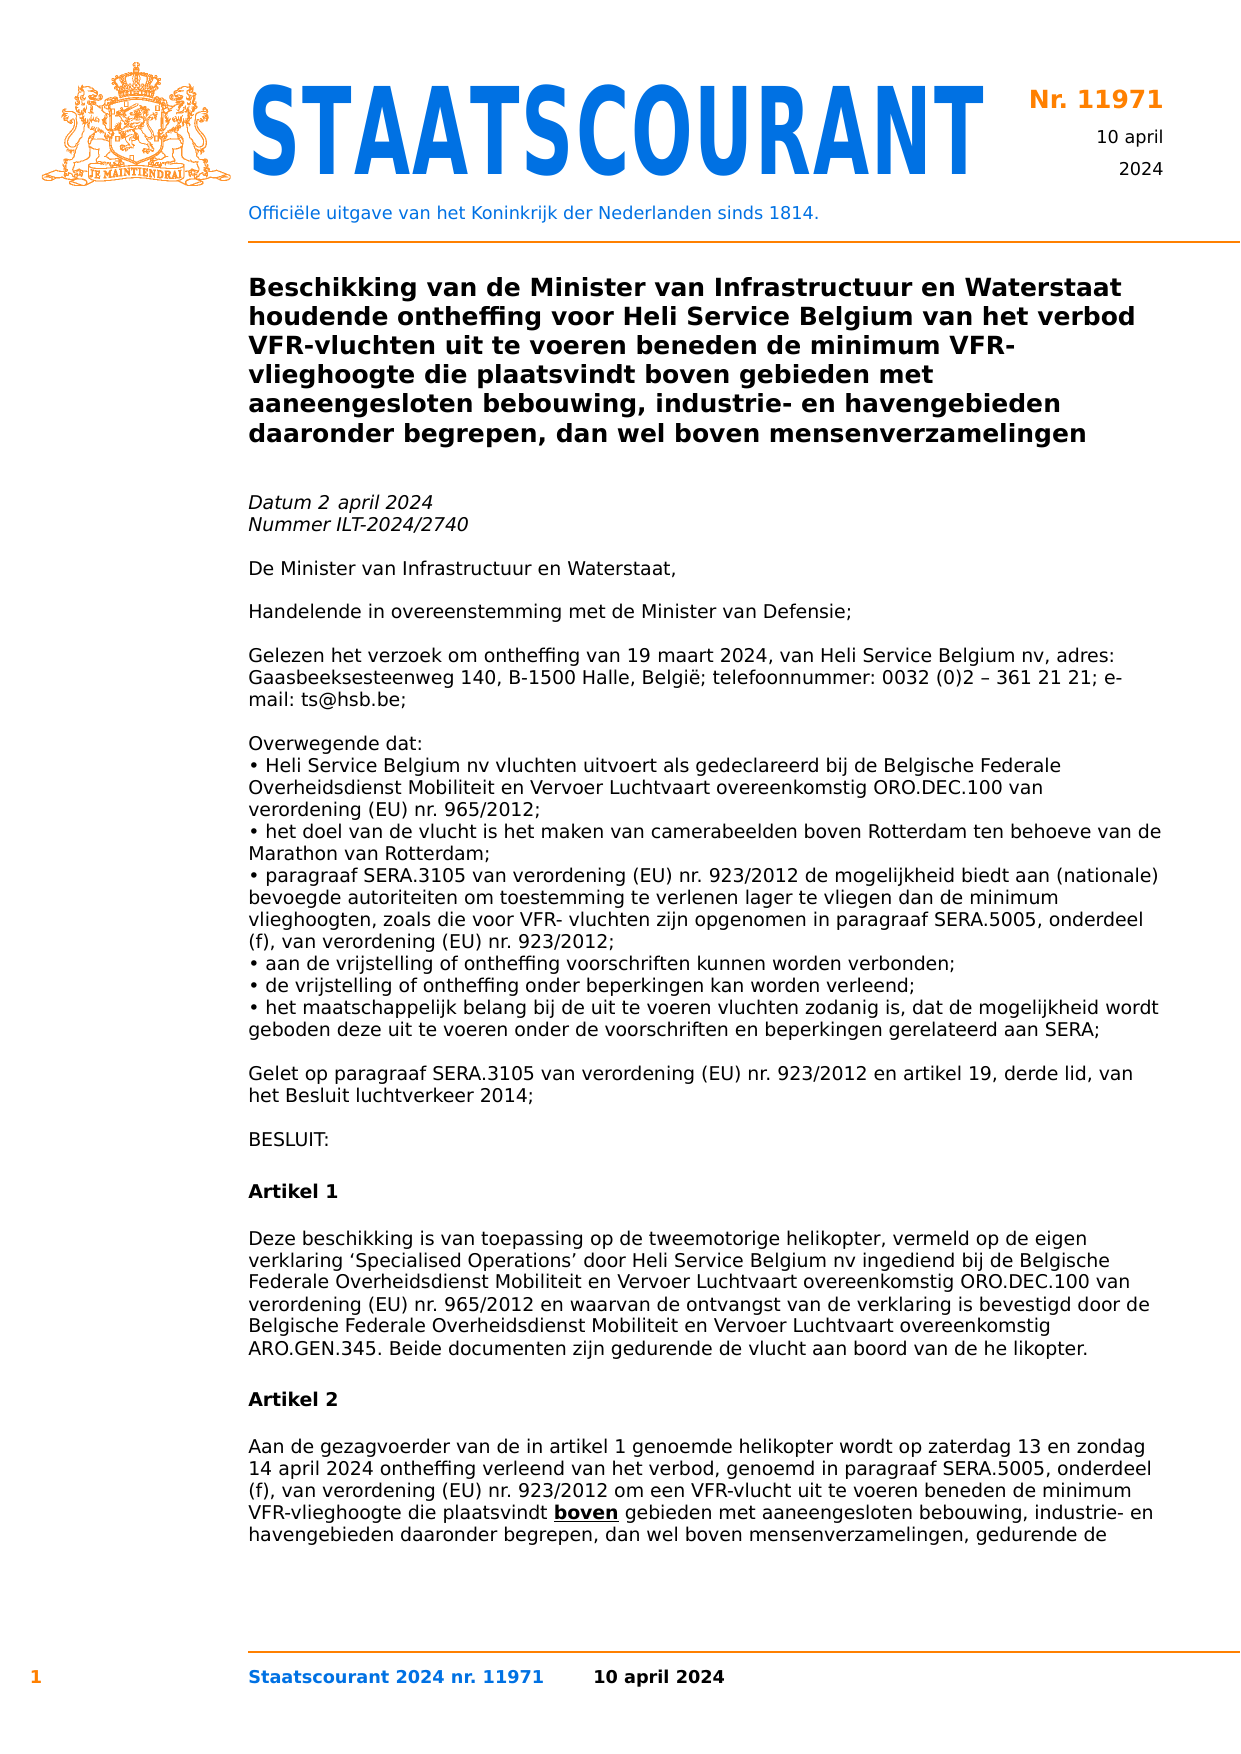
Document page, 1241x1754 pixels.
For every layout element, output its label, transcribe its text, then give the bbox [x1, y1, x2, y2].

text Aan de gezagvoerder van de in artikel 1 genoemde helikopter wordt op zaterdag 13 en zondag 14 april 2024 ontheffing verleend van het verbod, genoemd in paragraaf SERA.5005, onderdeel (f), van verordening (EU) nr. 923/2012 om een VFR-vlucht uit te voeren beneden de minimum VFR-vlieghoogte die plaatsvindt boven gebieden met aaneengesloten bebouwing, industrie- en havengebieden daaronder begrepen, dan wel boven mensenverzamelingen, gedurende de [248, 1436, 1163, 1546]
text Gelet op paragraaf SERA.3105 van verordening (EU) nr. 923/2012 en artikel 19, derde lid, van het Besluit luchtverkeer 2014; [248, 1063, 1163, 1107]
text Overwegende dat: [248, 733, 1163, 755]
subtitle Beschikking van de Minister van Infrastructuur en Waterstaat houdende ontheffing voor Heli Service Belgium van het verbod VFR-vluchten uit te voeren beneden de minimum VFR-vlieghoogte die plaatsvindt boven gebieden met aaneengesloten bebouwing, industrie- en havengebieden daaronder begrepen, dan wel boven mensenverzamelingen [248, 273, 1163, 448]
text • paragraaf SERA.3105 van verordening (EU) nr. 923/2012 de mogelijkheid biedt aan (nationale) bevoegde autoriteiten om toestemming te verlenen lager te vliegen dan de minimum vlieghoogten, zoals die voor VFR- vluchten zijn opgenomen in paragraaf SERA.5005, onderdeel (f), van verordening (EU) nr. 923/2012; [248, 865, 1163, 953]
table_cell 2024 [998, 153, 1240, 203]
text BESLUIT: [248, 1128, 1163, 1151]
table_header Nr. 11971 [998, 62, 1240, 121]
text • het maatschappelijk belang bij de uit te voeren vluchten zodanig is, dat de mogelijkheid wordt geboden deze uit te voeren onder de voorschriften en beperkingen gerelateerd aan SERA; [248, 997, 1163, 1041]
picture [41, 62, 231, 186]
text Gelezen het verzoek om ontheffing van 19 maart 2024, van Heli Service Belgium nv, adres: Gaasbeeksesteenweg 140, B-1500 Halle, België; telefoonnummer: 0032 (0)2 – 361 21 21; e-mail: ts@hsb.be; [248, 645, 1163, 711]
text Datum 2 april 2024 [248, 492, 1163, 514]
subtitle Artikel 1 [248, 1181, 1163, 1202]
text Nummer ILT-2024/2740 [248, 514, 1163, 536]
text • aan de vrijstelling of ontheffing voorschriften kunnen worden verbonden; [248, 953, 1163, 975]
text • het doel van de vlucht is het maken van camerabeelden boven Rotterdam ten behoeve van de Marathon van Rotterdam; [248, 821, 1163, 865]
table_cell Officiële uitgave van het Koninkrijk der Nederlanden sinds 1814. [248, 203, 1240, 241]
table_header STAATSCOURANT [248, 62, 998, 203]
text De Minister van Infrastructuur en Waterstaat, [248, 558, 1163, 579]
table_cell 10 april [998, 121, 1240, 153]
table_header [25, 62, 248, 241]
text Deze beschikking is van toepassing op de tweemotorige helikopter, vermeld op de eigen verklaring ‘Specialised Operations’ door Heli Service Belgium nv ingediend bij de Belgische Federale Overheidsdienst Mobiliteit en Vervoer Luchtvaart overeenkomstig ORO.DEC.100 van verordening (EU) nr. 965/2012 en waarvan de ontvangst van de verklaring is bevestigd door de Belgische Federale Overheidsdienst Mobiliteit en Vervoer Luchtvaart overeenkomstig ARO.GEN.345. Beide documenten zijn gedurende de vlucht aan boord van de he likopter. [248, 1227, 1163, 1359]
text Handelende in overeenstemming met de Minister van Defensie; [248, 601, 1163, 623]
text • de vrijstelling of ontheffing onder beperkingen kan worden verleend; [248, 975, 1163, 997]
text • Heli Service Belgium nv vluchten uitvoert als gedeclareerd bij de Belgische Federale Overheidsdienst Mobiliteit en Vervoer Luchtvaart overeenkomstig ORO.DEC.100 van verordening (EU) nr. 965/2012; [248, 755, 1163, 821]
subtitle Artikel 2 [248, 1389, 1163, 1411]
